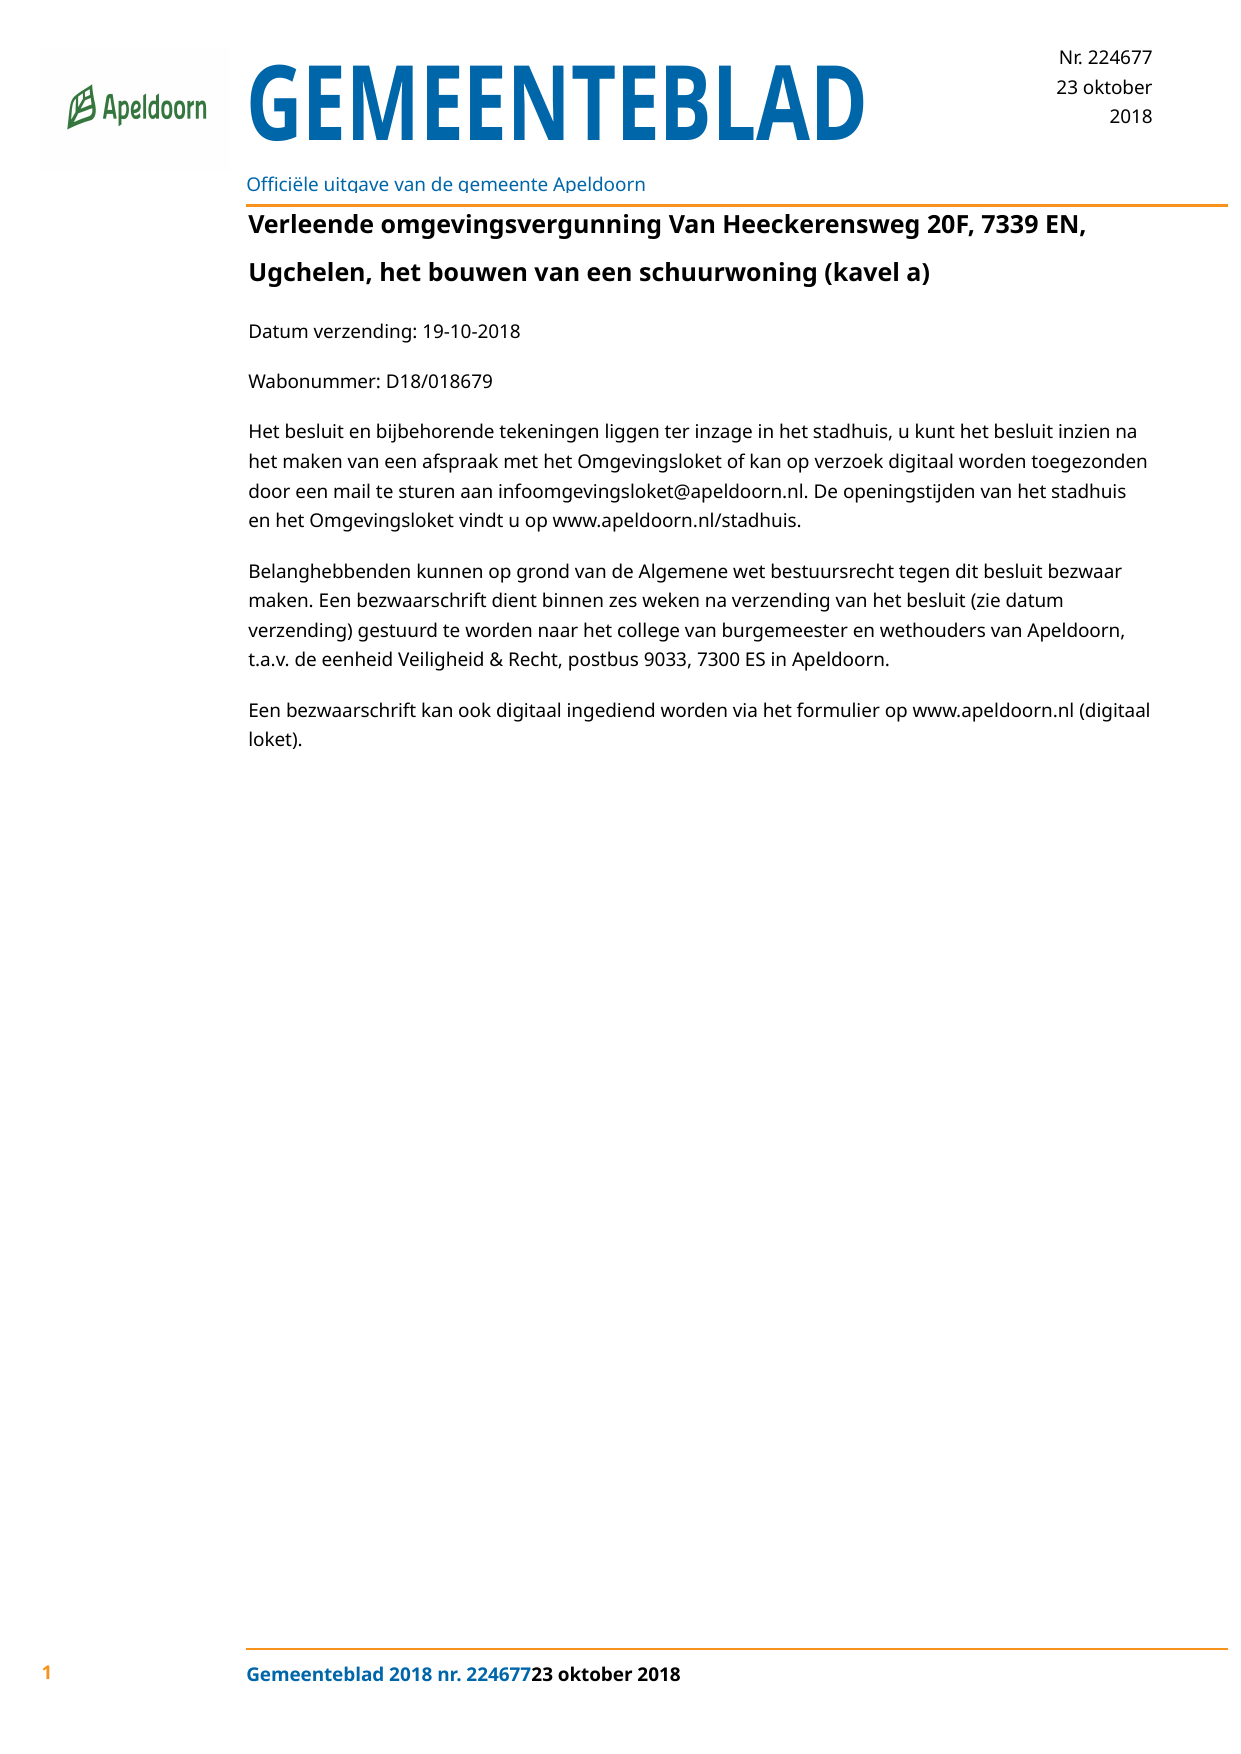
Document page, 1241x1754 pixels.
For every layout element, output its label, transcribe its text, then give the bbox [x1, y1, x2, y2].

text Belanghebbenden kunnen op grond van de Algemene wet bestuursrecht tegen dit besluit bezwaar maken. Een bezwaarschrift dient binnen zes weken na verzending van het besluit (zie datum verzending) gestuurd te worden naar het college van burgemeester en wethouders van Apeldoorn, t.a.v. de eenheid Veiligheid & Recht, postbus 9033, 7300 ES in Apeldoorn. [248, 558, 1152, 672]
text Verleende omgevingsvergunning Van Heeckerensweg 20F, 7339 EN, Ugchelen, het bouwen van een schuurwoning (kavel a) [248, 207, 1152, 288]
text Het besluit en bijbehorende tekeningen liggen ter inzage in het stadhuis, u kunt het besluit inzien na het maken van een afspraak met het Omgevingsloket of kan op verzoek digitaal worden toegezonden door een mail te sturen aan infoomgevingsloket@apeldoorn.nl. De openingstijden van het stadhuis en het Omgevingsloket vindt u op www.apeldoorn.nl/stadhuis. [248, 419, 1152, 533]
picture [41, 47, 231, 172]
text Een bezwaarschrift kan ook digitaal ingediend worden via het formulier op www.apeldoorn.nl (digitaal loket). [248, 697, 1152, 752]
text Wabonummer: D18/018679 [248, 368, 1152, 394]
text Datum verzending: 19-10-2018 [248, 318, 1152, 344]
